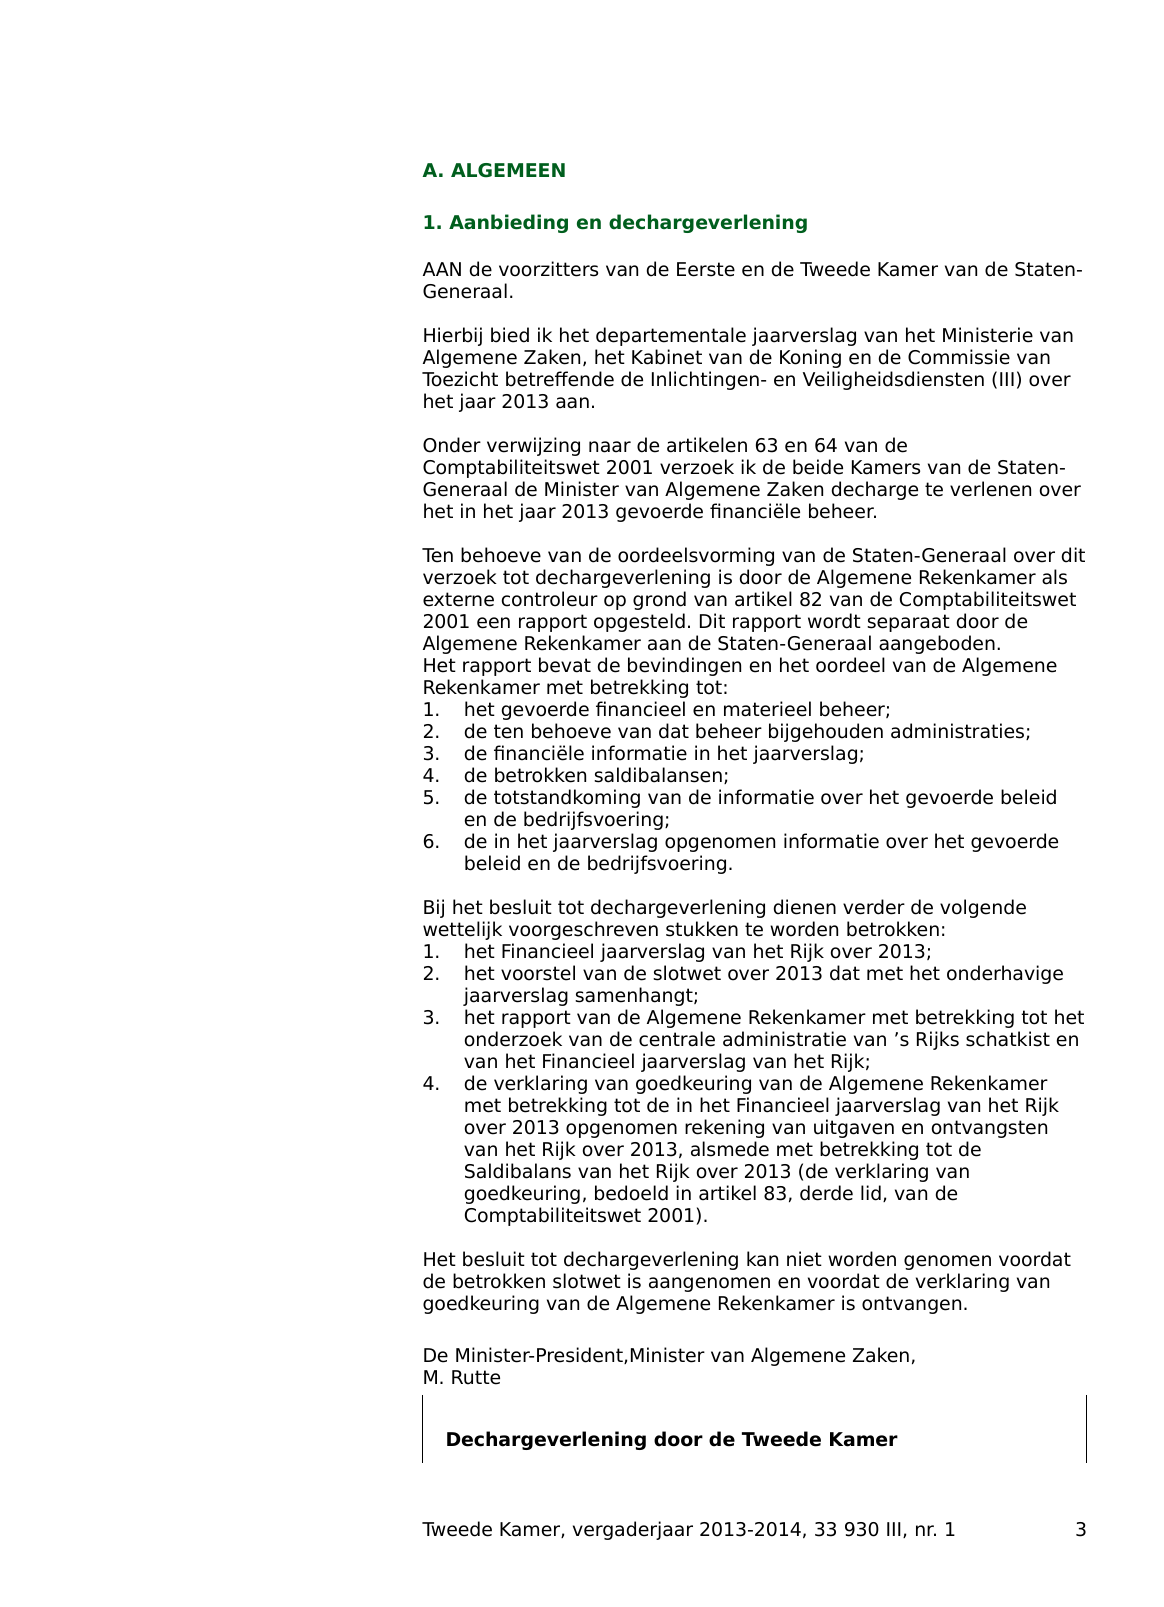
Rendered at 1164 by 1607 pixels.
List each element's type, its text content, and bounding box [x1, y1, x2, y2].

text Hierbij bied ik het departementale jaarverslag van het Ministerie van Algemene Zaken, het Kabinet van de Koning en de Commissie van Toezicht betreffende de Inlichtingen- en Veiligheidsdiensten (III) over het jaar 2013 aan. [422, 325, 1087, 413]
subtitle 1. Aanbieding en dechargeverlening [422, 212, 1087, 234]
text 3. de financiële informatie in het jaarverslag; [422, 743, 1087, 765]
text 5. de totstandkoming van de informatie over het gevoerde beleid en de bedrijfsvoering; [422, 787, 1087, 831]
text 1. het gevoerde financieel en materieel beheer; [422, 699, 1087, 721]
text 3. het rapport van de Algemene Rekenkamer met betrekking tot het onderzoek van de centrale administratie van ’s Rijks schatkist en van het Financieel jaarverslag van het Rijk; [422, 1007, 1087, 1073]
text Onder verwijzing naar de artikelen 63 en 64 van de Comptabiliteitswet 2001 verzoek ik de beide Kamers van de Staten-Generaal de Minister van Algemene Zaken decharge te verlenen over het in het jaar 2013 gevoerde financiële beheer. [422, 435, 1087, 523]
text AAN de voorzitters van de Eerste en de Tweede Kamer van de Staten-Generaal. [422, 259, 1087, 303]
text Bij het besluit tot dechargeverlening dienen verder de volgende wettelijk voorgeschreven stukken te worden betrokken: [422, 897, 1087, 941]
text 2. het voorstel van de slotwet over 2013 dat met het onderhavige jaarverslag samenhangt; [422, 963, 1087, 1007]
text 6. de in het jaarverslag opgenomen informatie over het gevoerde beleid en de bedrijfsvoering. [422, 831, 1087, 875]
text 4. de betrokken saldibalansen; [422, 765, 1087, 787]
text Het rapport bevat de bevindingen en het oordeel van de Algemene Rekenkamer met betrekking tot: [422, 655, 1087, 699]
text 1. het Financieel jaarverslag van het Rijk over 2013; [422, 941, 1087, 963]
subtitle A. ALGEMEEN [422, 160, 1087, 182]
text Het besluit tot dechargeverlening kan niet worden genomen voordat de betrokken slotwet is aangenomen en voordat de verklaring van goedkeuring van de Algemene Rekenkamer is ontvangen. [422, 1249, 1087, 1315]
text Ten behoeve van de oordeelsvorming van de Staten-Generaal over dit verzoek tot dechargeverlening is door de Algemene Rekenkamer als externe controleur op grond van artikel 82 van de Comptabiliteitswet 2001 een rapport opgesteld. Dit rapport wordt separaat door de Algemene Rekenkamer aan de Staten-Generaal aangeboden. [422, 545, 1087, 655]
text 4. de verklaring van goedkeuring van de Algemene Rekenkamer met betrekking tot de in het Financieel jaarverslag van het Rijk over 2013 opgenomen rekening van uitgaven en ontvangsten van het Rijk over 2013, alsmede met betrekking tot de Saldibalans van het Rijk over 2013 (de verklaring van goedkeuring, bedoeld in artikel 83, derde lid, van de Comptabiliteitswet 2001). [422, 1073, 1087, 1227]
table_header Dechargeverlening door de Tweede Kamer [423, 1395, 1086, 1462]
text De Minister-President,Minister van Algemene Zaken, M. Rutte [422, 1345, 1087, 1389]
text 2. de ten behoeve van dat beheer bijgehouden administraties; [422, 721, 1087, 743]
